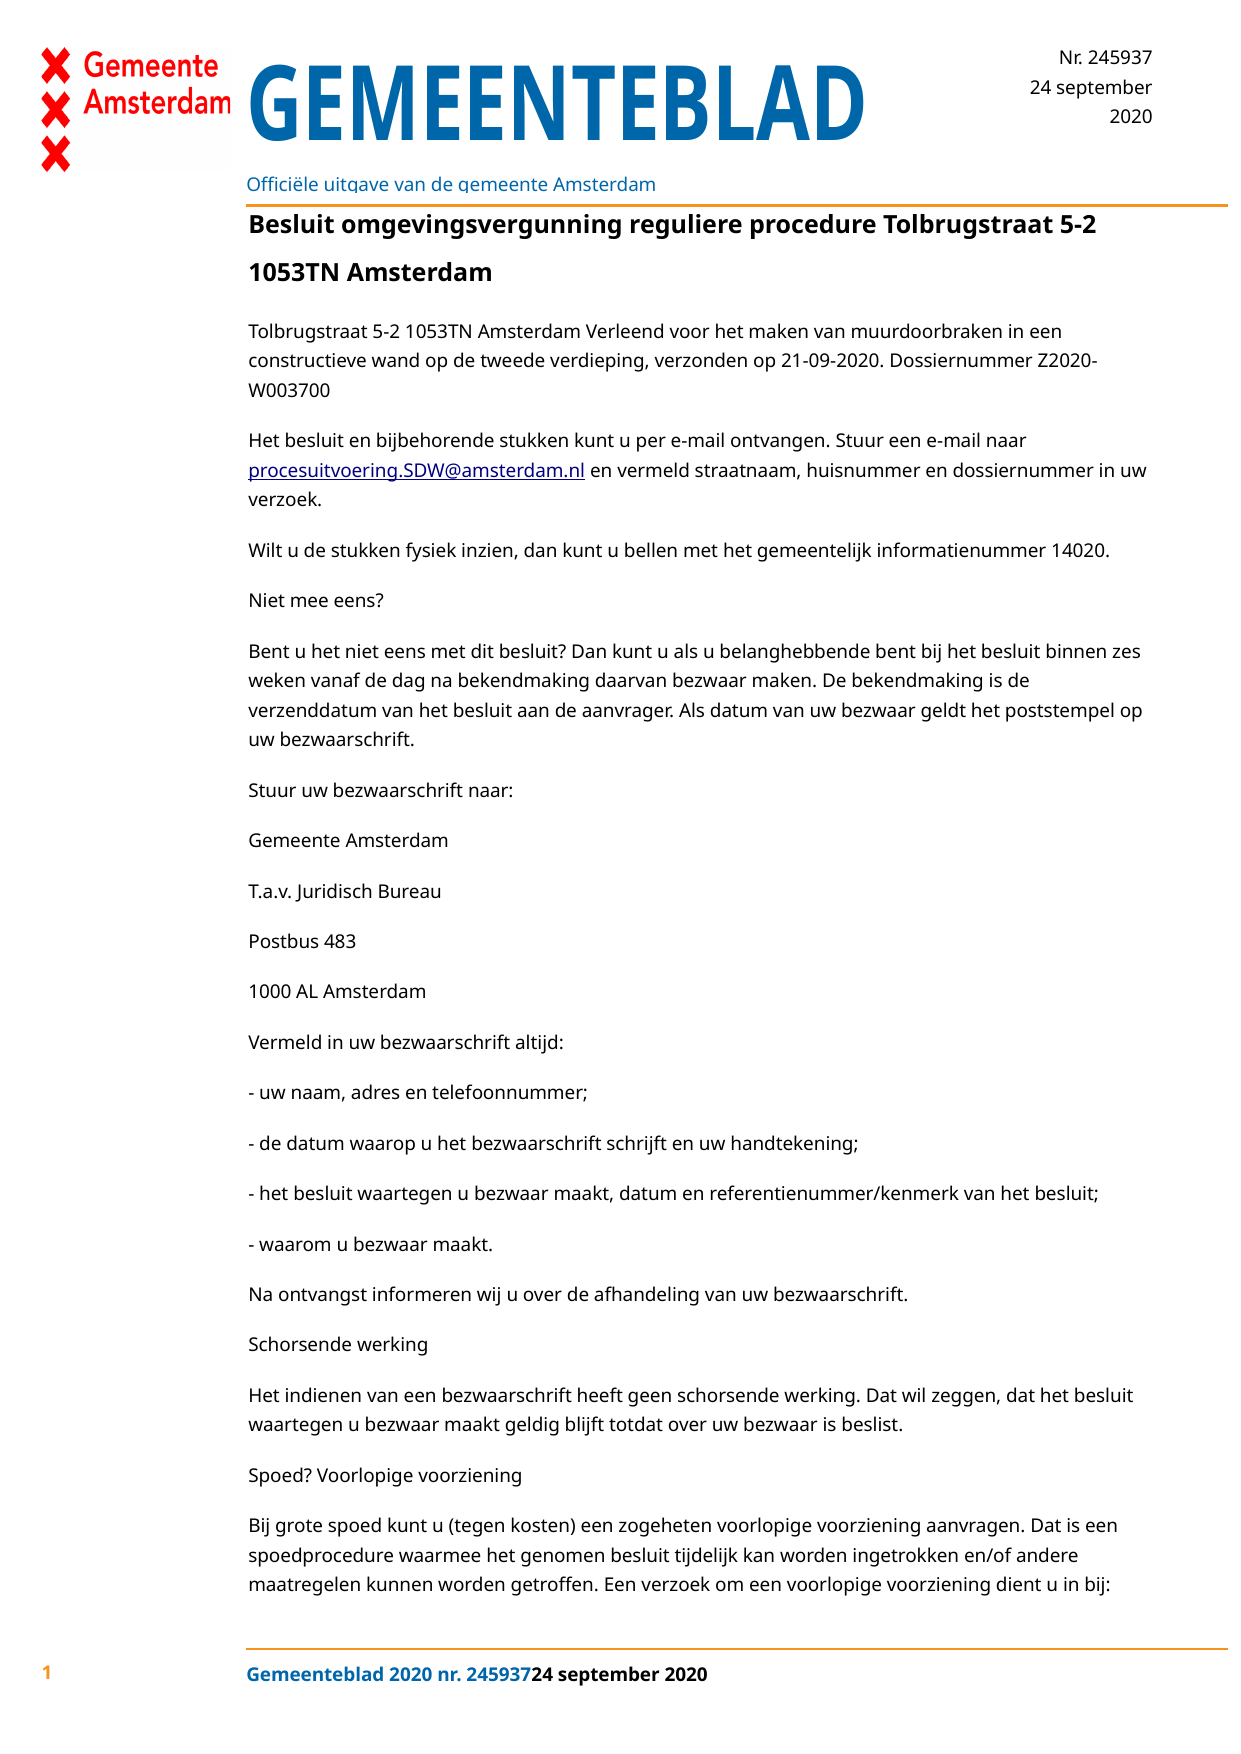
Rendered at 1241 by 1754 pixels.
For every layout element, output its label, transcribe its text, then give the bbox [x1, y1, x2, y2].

text Niet mee eens? [248, 587, 1152, 613]
text Postbus 483 [248, 928, 1152, 954]
text 1000 AL Amsterdam [248, 979, 1152, 1004]
text Gemeente Amsterdam [248, 827, 1152, 853]
text Schorsende werking [248, 1332, 1152, 1357]
text Bent u het niet eens met dit besluit? Dan kunt u als u belanghebbende bent bij het besluit binnen zes weken vanaf de dag na bekendmaking daarvan bezwaar maken. De bekendmaking is de verzenddatum van het besluit aan de aanvrager. Als datum van uw bezwaar geldt het poststempel op uw bezwaarschrift. [248, 638, 1152, 752]
text Het besluit en bijbehorende stukken kunt u per e-mail ontvangen. Stuur een e-mail naar procesuitvoering.SDW@amsterdam.nl en vermeld straatnaam, huisnummer en dossiernummer in uw verzoek. [248, 427, 1152, 512]
text T.a.v. Juridisch Bureau [248, 878, 1152, 904]
text Tolbrugstraat 5-2 1053TN Amsterdam Verleend voor het maken van muurdoorbraken in een constructieve wand op de tweede verdieping, verzonden op 21-09-2020. Dossiernummer Z2020-W003700 [248, 318, 1152, 403]
picture [41, 47, 231, 172]
text Het indienen van een bezwaarschrift heeft geen schorsende werking. Dat wil zeggen, dat het besluit waartegen u bezwaar maakt geldig blijft totdat over uw bezwaar is beslist. [248, 1382, 1152, 1437]
text Bij grote spoed kunt u (tegen kosten) een zogeheten voorlopige voorziening aanvragen. Dat is een spoedprocedure waarmee het genomen besluit tijdelijk kan worden ingetrokken en/of andere maatregelen kunnen worden getroffen. Een verzoek om een voorlopige voorziening dient u in bij: [248, 1512, 1152, 1597]
text - de datum waarop u het bezwaarschrift schrijft en uw handtekening; [248, 1130, 1152, 1156]
text - uw naam, adres en telefoonnummer; [248, 1079, 1152, 1105]
text Vermeld in uw bezwaarschrift altijd: [248, 1029, 1152, 1055]
text Spoed? Voorlopige voorziening [248, 1462, 1152, 1488]
text Stuur uw bezwaarschrift naar: [248, 777, 1152, 803]
text - waarom u bezwaar maakt. [248, 1231, 1152, 1257]
text Besluit omgevingsvergunning reguliere procedure Tolbrugstraat 5-2 1053TN Amsterdam [248, 207, 1152, 288]
text Wilt u de stukken fysiek inzien, dan kunt u bellen met het gemeentelijk informatienummer 14020. [248, 537, 1152, 563]
text - het besluit waartegen u bezwaar maakt, datum en referentienummer/kenmerk van het besluit; [248, 1180, 1152, 1206]
text Na ontvangst informeren wij u over de afhandeling van uw bezwaarschrift. [248, 1281, 1152, 1307]
